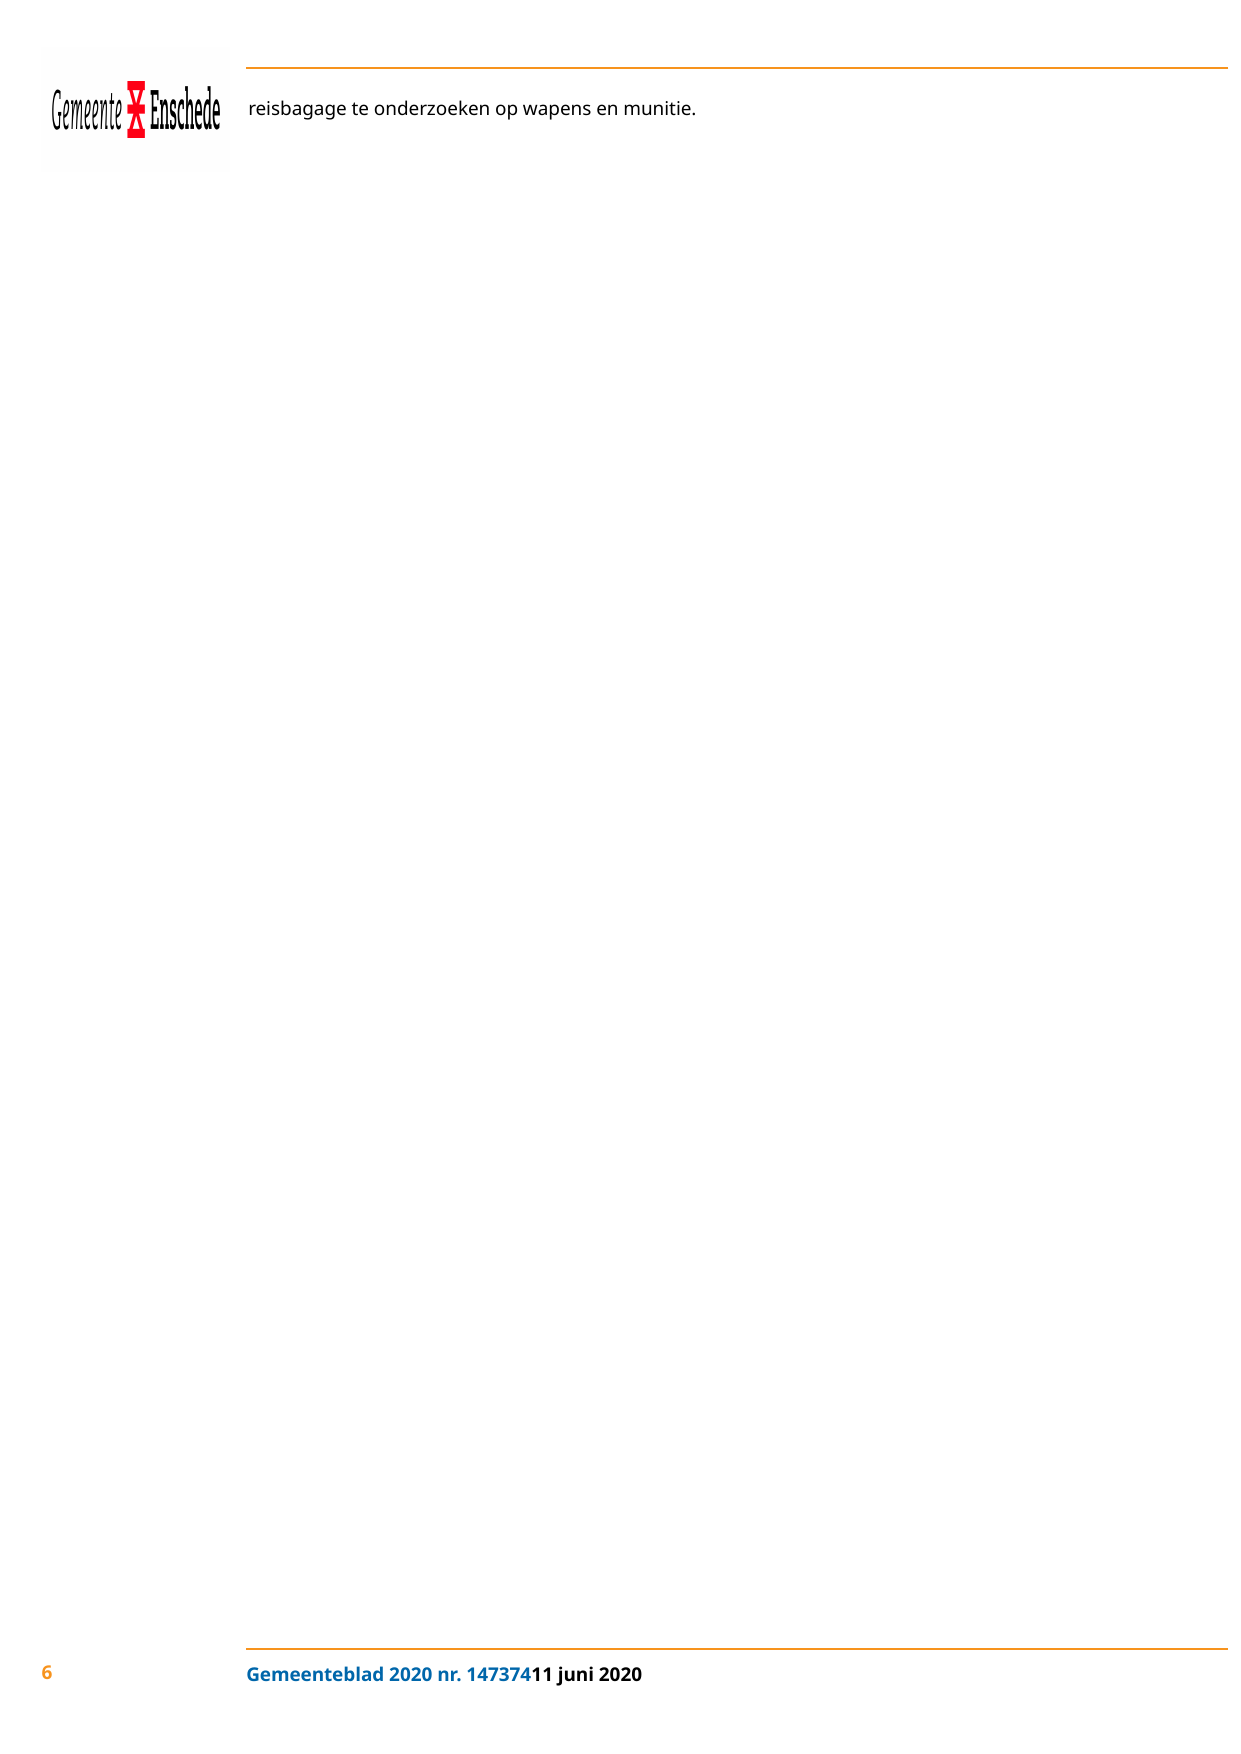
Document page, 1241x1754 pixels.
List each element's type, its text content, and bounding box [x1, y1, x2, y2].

picture [41, 47, 231, 172]
text reisbagage te onderzoeken op wapens en munitie. [248, 95, 1152, 121]
